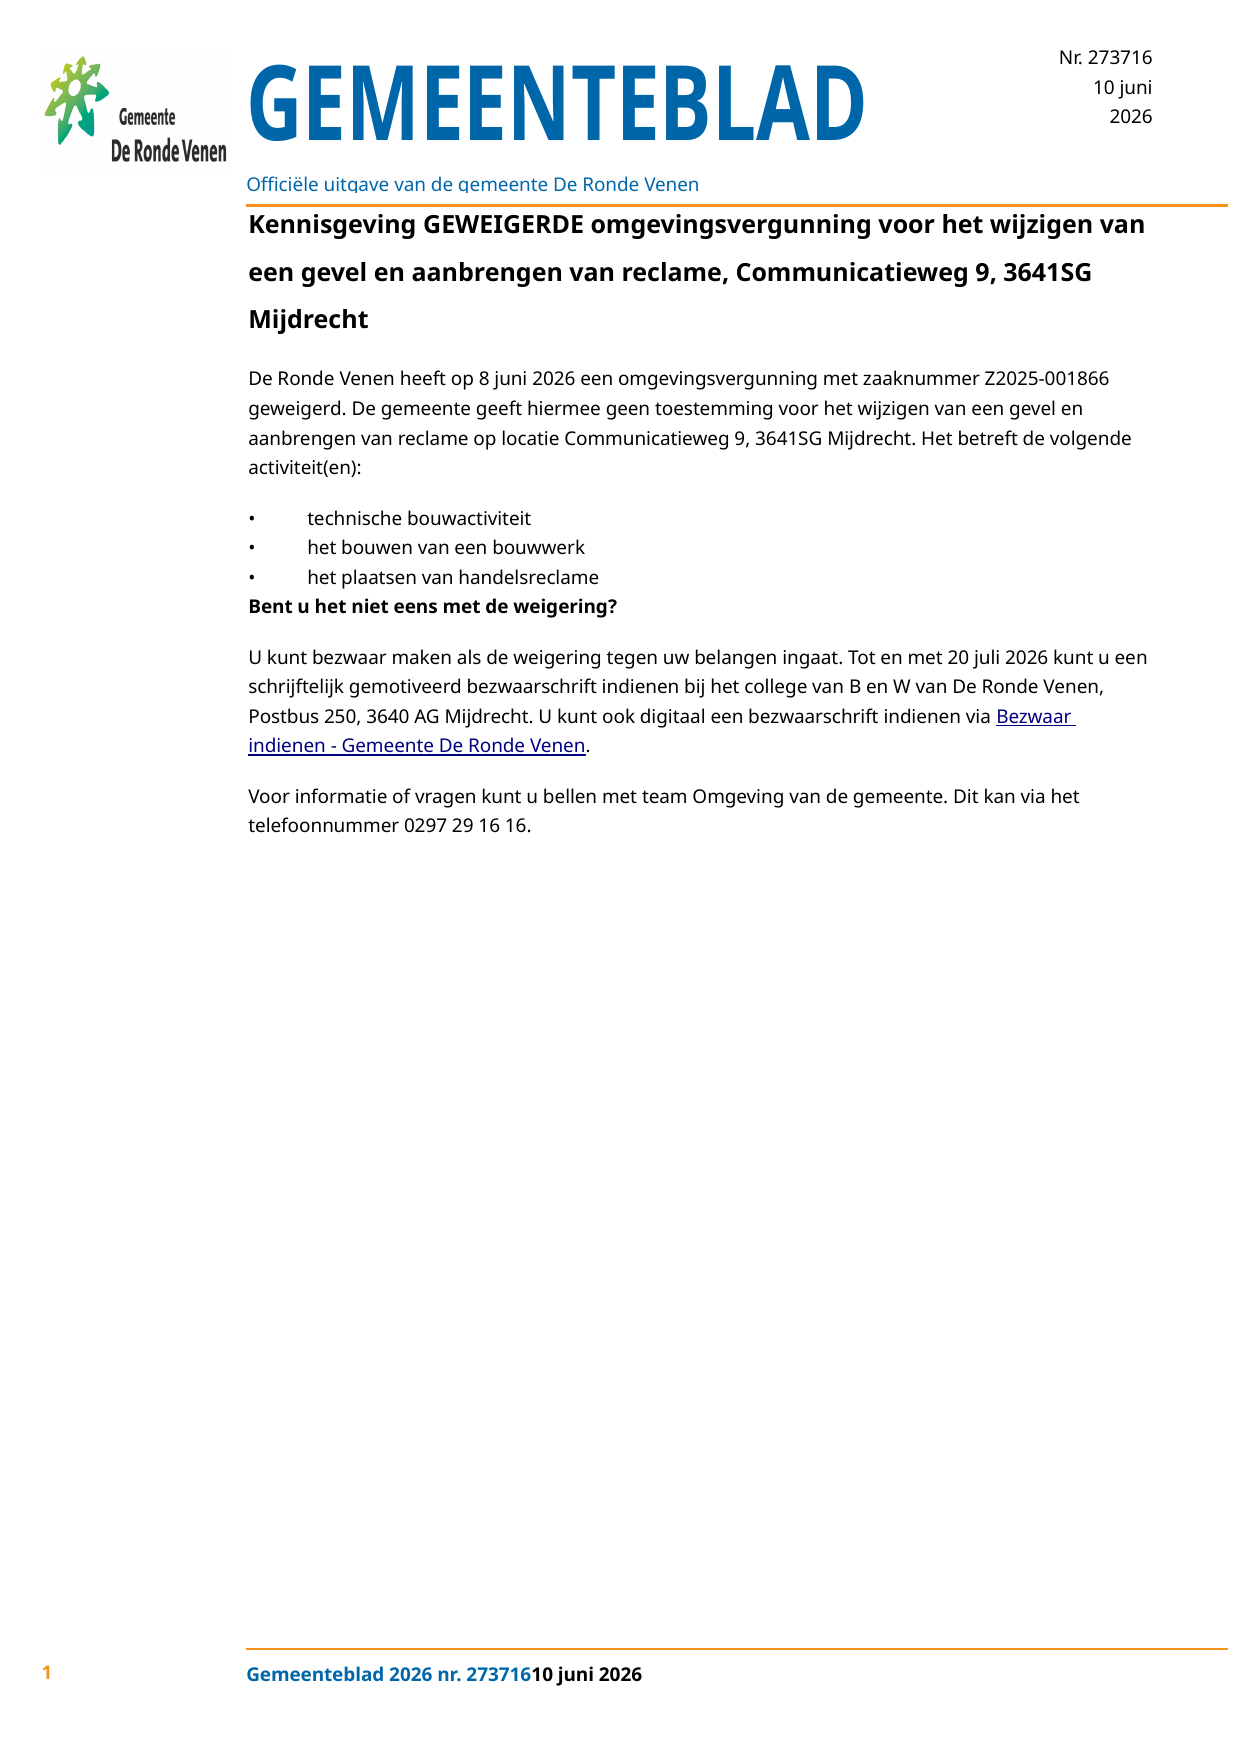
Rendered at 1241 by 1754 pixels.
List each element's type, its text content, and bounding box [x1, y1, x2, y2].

picture [41, 47, 231, 172]
text U kunt bezwaar maken als de weigering tegen uw belangen ingaat. Tot en met 20 juli 2026 kunt u een schrijftelijk gemotiveerd bezwaarschrift indienen bij het college van B en W van De Ronde Venen, Postbus 250, 3640 AG Mijdrecht. U kunt ook digitaal een bezwaarschrift indienen via Bezwaar indienen - Gemeente De Ronde Venen. [248, 644, 1152, 758]
text Voor informatie of vragen kunt u bellen met team Omgeving van de gemeente. Dit kan via het telefoonnummer 0297 29 16 16. [248, 783, 1152, 838]
text Kennisgeving GEWEIGERDE omgevingsvergunning voor het wijzigen van een gevel en aanbrengen van reclame, Communicatieweg 9, 3641SG Mijdrecht [248, 207, 1152, 336]
text Bent u het niet eens met de weigering? [248, 593, 1152, 619]
list het plaatsen van handelsreclame [248, 564, 1152, 589]
text De Ronde Venen heeft op 8 juni 2026 een omgevingsvergunning met zaaknummer Z2025-001866 geweigerd. De gemeente geeft hiermee geen toestemming voor het wijzigen van een gevel en aanbrengen van reclame op locatie Communicatieweg 9, 3641SG Mijdrecht. Het betreft de volgende activiteit(en): [248, 366, 1152, 480]
list het bouwen van een bouwwerk [248, 534, 1152, 560]
list technische bouwactiviteit [248, 505, 1152, 530]
